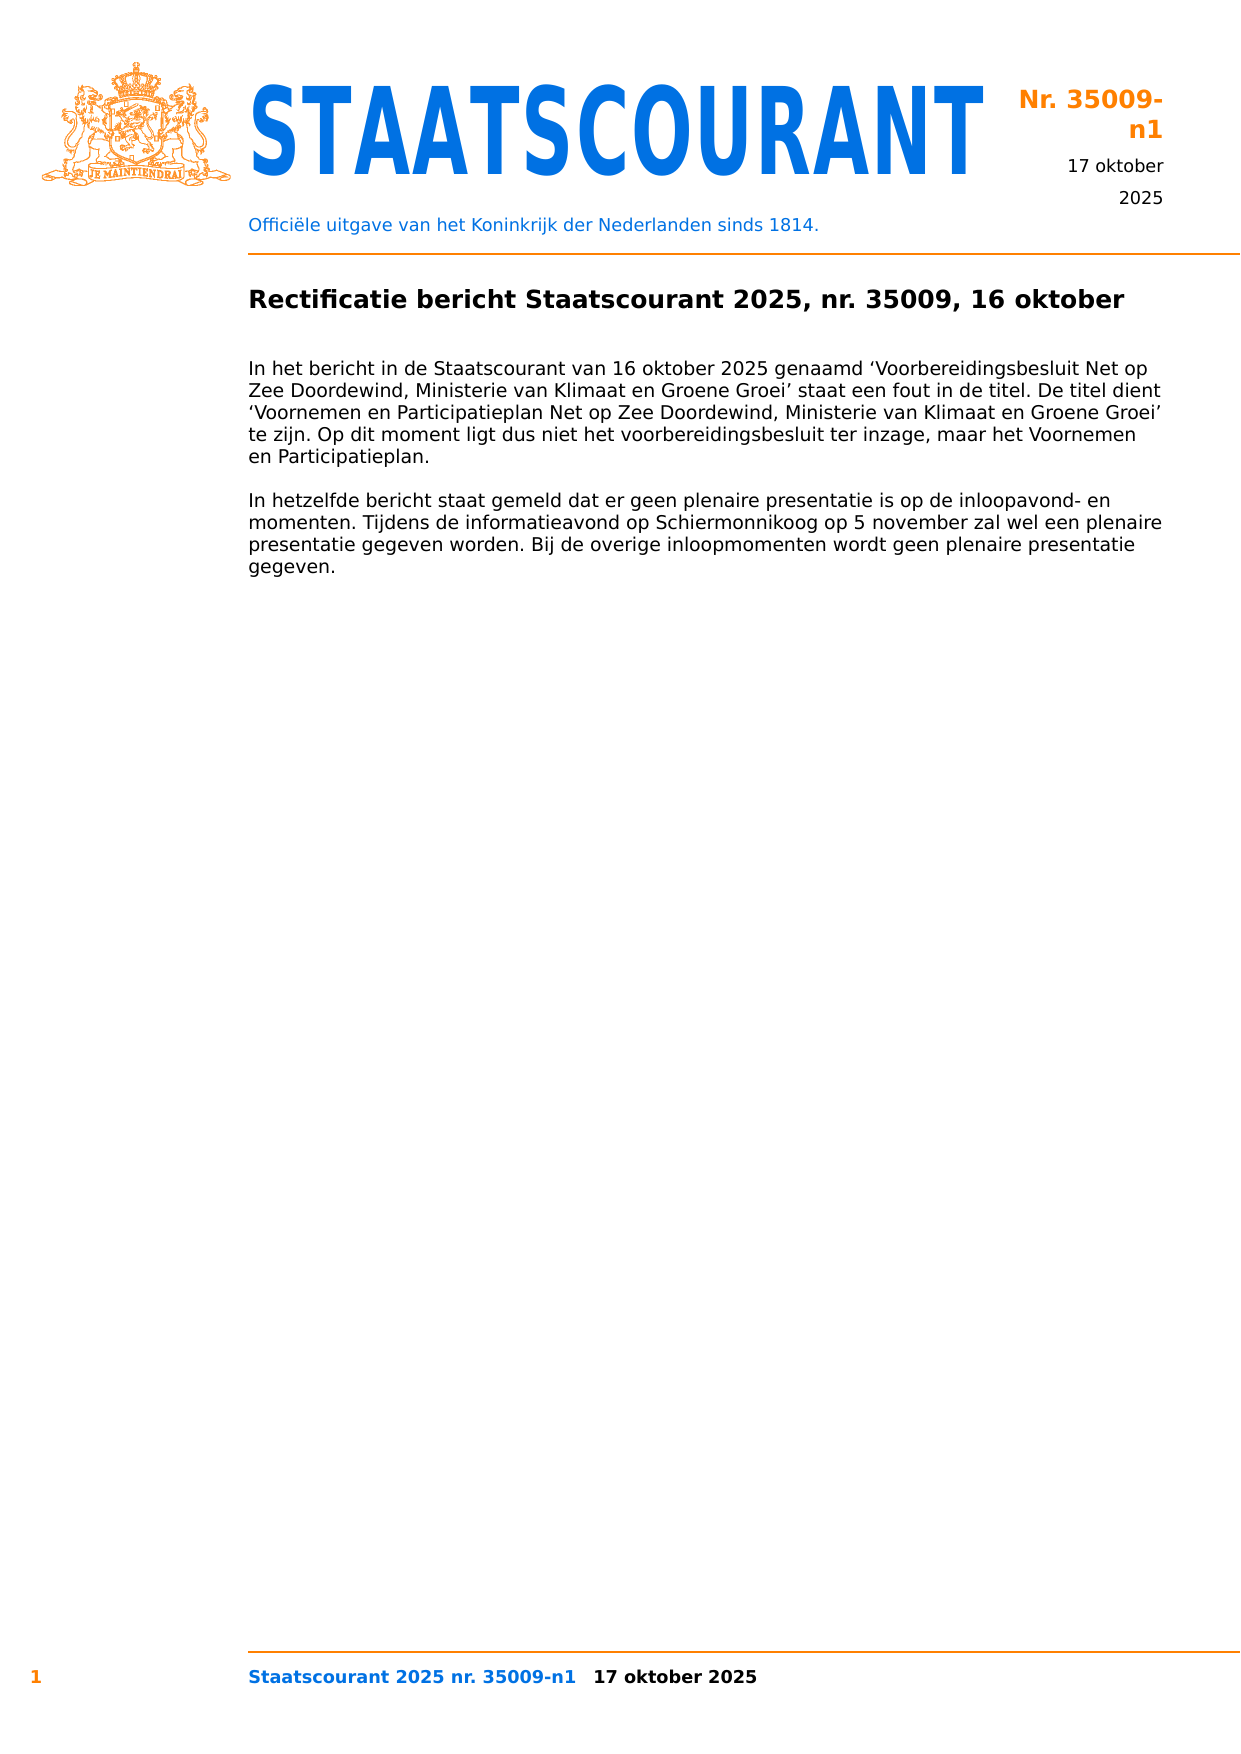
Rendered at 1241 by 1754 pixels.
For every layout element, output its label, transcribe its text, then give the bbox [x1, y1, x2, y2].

subtitle Rectificatie bericht Staatscourant 2025, nr. 35009, 16 oktober [248, 285, 1163, 314]
text In het bericht in de Staatscourant van 16 oktober 2025 genaamd ‘Voorbereidingsbesluit Net op Zee Doordewind, Ministerie van Klimaat en Groene Groei’ staat een fout in de titel. De titel dient ‘Voornemen en Participatieplan Net op Zee Doordewind, Ministerie van Klimaat en Groene Groei’ te zijn. Op dit moment ligt dus niet het voorbereidingsbesluit ter inzage, maar het Voornemen en Participatieplan. [248, 358, 1163, 468]
text In hetzelfde bericht staat gemeld dat er geen plenaire presentatie is op de inloopavond- en momenten. Tijdens de informatieavond op Schiermonnikoog op 5 november zal wel een plenaire presentatie gegeven worden. Bij de overige inloopmomenten wordt geen plenaire presentatie gegeven. [248, 490, 1163, 578]
table_cell 2025 [998, 183, 1240, 215]
table_header [25, 62, 248, 253]
table_cell 17 oktober [998, 150, 1240, 182]
picture [41, 62, 231, 186]
table_cell Officiële uitgave van het Koninkrijk der Nederlanden sinds 1814. [248, 215, 1240, 253]
table_header STAATSCOURANT [248, 62, 998, 215]
table_header Nr. 35009-n1 [998, 62, 1240, 150]
